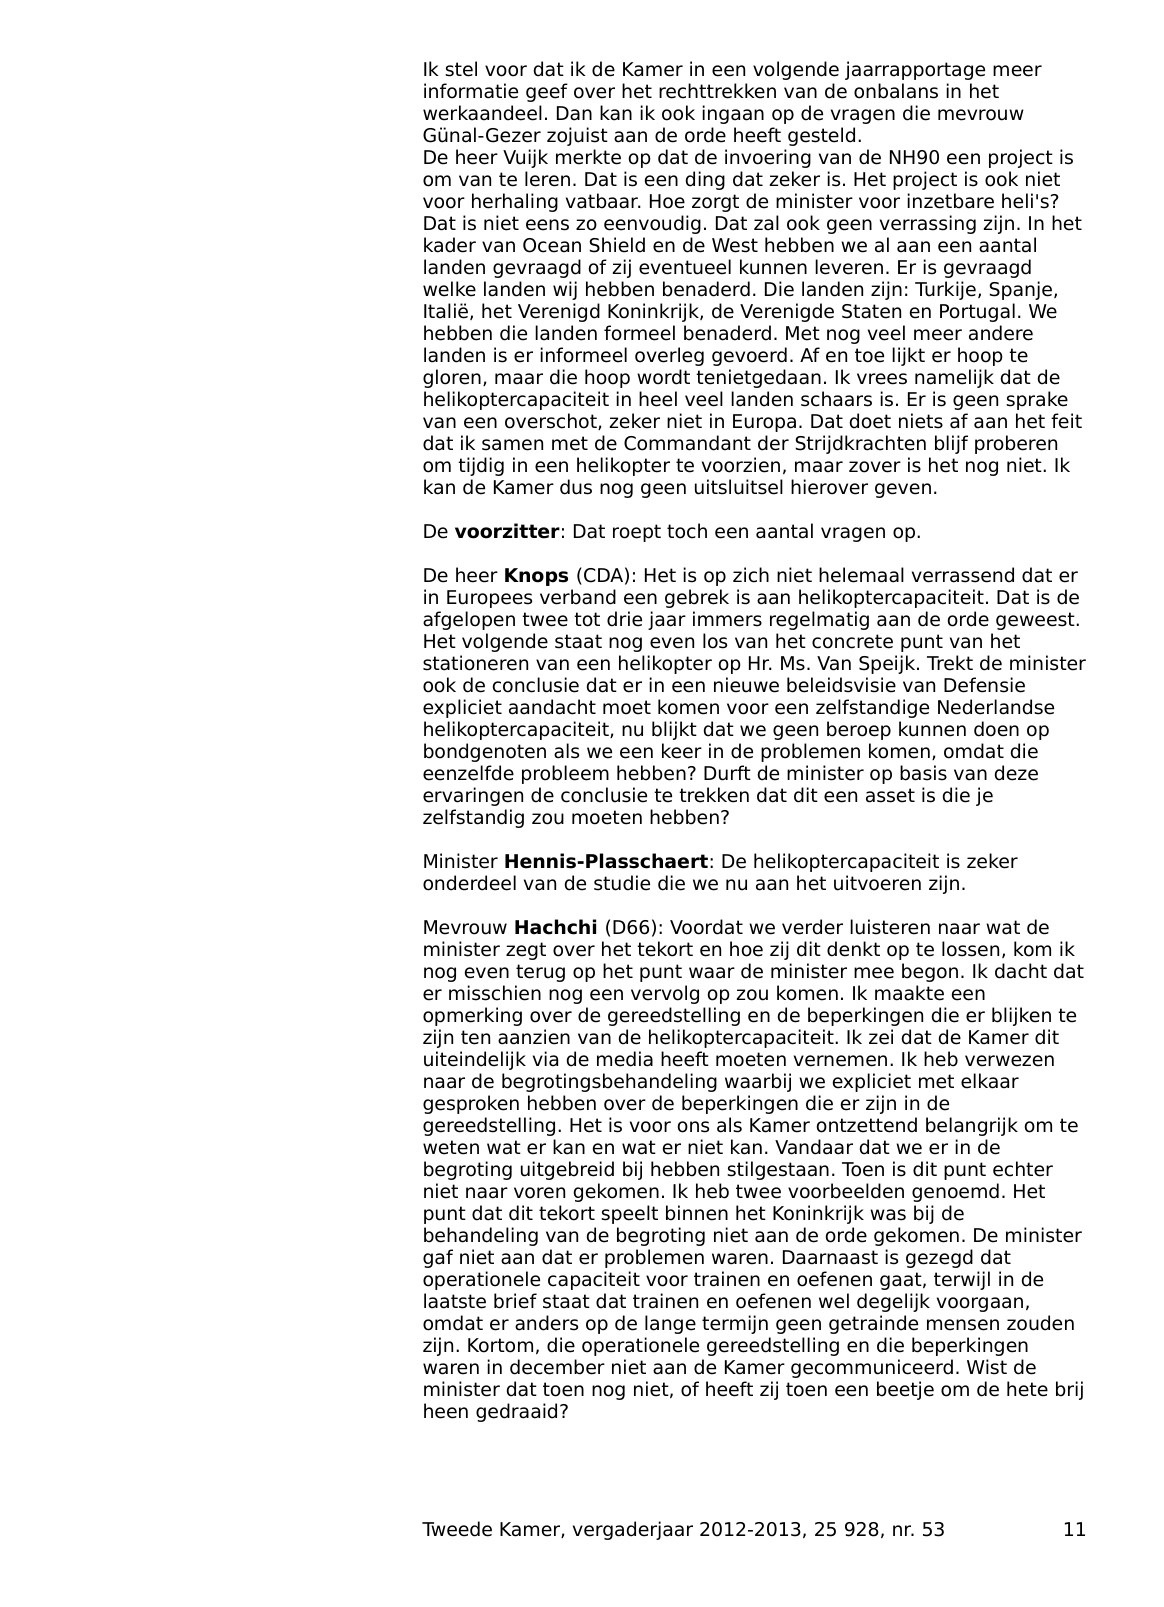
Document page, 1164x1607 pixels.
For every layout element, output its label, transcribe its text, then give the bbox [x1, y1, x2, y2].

text De heer Knops (CDA): Het is op zich niet helemaal verrassend dat er in Europees verband een gebrek is aan helikoptercapaciteit. Dat is de afgelopen twee tot drie jaar immers regelmatig aan de orde geweest. Het volgende staat nog even los van het concrete punt van het stationeren van een helikopter op Hr. Ms. Van Speijk. Trekt de minister ook de conclusie dat er in een nieuwe beleidsvisie van Defensie expliciet aandacht moet komen voor een zelfstandige Nederlandse helikoptercapaciteit, nu blijkt dat we geen beroep kunnen doen op bondgenoten als we een keer in de problemen komen, omdat die eenzelfde probleem hebben? Durft de minister op basis van deze ervaringen de conclusie te trekken dat dit een asset is die je zelfstandig zou moeten hebben? [422, 565, 1087, 829]
text De voorzitter: Dat roept toch een aantal vragen op. [422, 521, 1087, 543]
text Minister Hennis-Plasschaert: De helikoptercapaciteit is zeker onderdeel van de studie die we nu aan het uitvoeren zijn. [422, 851, 1087, 895]
text Mevrouw Hachchi (D66): Voordat we verder luisteren naar wat de minister zegt over het tekort en hoe zij dit denkt op te lossen, kom ik nog even terug op het punt waar de minister mee begon. Ik dacht dat er misschien nog een vervolg op zou komen. Ik maakte een opmerking over de gereedstelling en de beperkingen die er blijken te zijn ten aanzien van de helikoptercapaciteit. Ik zei dat de Kamer dit uiteindelijk via de media heeft moeten vernemen. Ik heb verwezen naar de begrotingsbehandeling waarbij we expliciet met elkaar gesproken hebben over de beperkingen die er zijn in de gereedstelling. Het is voor ons als Kamer ontzettend belangrijk om te weten wat er kan en wat er niet kan. Vandaar dat we er in de begroting uitgebreid bij hebben stilgestaan. Toen is dit punt echter niet naar voren gekomen. Ik heb twee voorbeelden genoemd. Het punt dat dit tekort speelt binnen het Koninkrijk was bij de behandeling van de begroting niet aan de orde gekomen. De minister gaf niet aan dat er problemen waren. Daarnaast is gezegd dat operationele capaciteit voor trainen en oefenen gaat, terwijl in de laatste brief staat dat trainen en oefenen wel degelijk voorgaan, omdat er anders op de lange termijn geen getrainde mensen zouden zijn. Kortom, die operationele gereedstelling en die beperkingen waren in december niet aan de Kamer gecommuniceerd. Wist de minister dat toen nog niet, of heeft zij toen een beetje om de hete brij heen gedraaid? [422, 917, 1087, 1423]
text De heer Vuijk merkte op dat de invoering van de NH90 een project is om van te leren. Dat is een ding dat zeker is. Het project is ook niet voor herhaling vatbaar. Hoe zorgt de minister voor inzetbare heli's? Dat is niet eens zo eenvoudig. Dat zal ook geen verrassing zijn. In het kader van Ocean Shield en de West hebben we al aan een aantal landen gevraagd of zij eventueel kunnen leveren. Er is gevraagd welke landen wij hebben benaderd. Die landen zijn: Turkije, Spanje, Italië, het Verenigd Koninkrijk, de Verenigde Staten en Portugal. We hebben die landen formeel benaderd. Met nog veel meer andere landen is er informeel overleg gevoerd. Af en toe lijkt er hoop te gloren, maar die hoop wordt tenietgedaan. Ik vrees namelijk dat de helikoptercapaciteit in heel veel landen schaars is. Er is geen sprake van een overschot, zeker niet in Europa. Dat doet niets af aan het feit dat ik samen met de Commandant der Strijdkrachten blijf proberen om tijdig in een helikopter te voorzien, maar zover is het nog niet. Ik kan de Kamer dus nog geen uitsluitsel hierover geven. [422, 147, 1087, 499]
text Ik stel voor dat ik de Kamer in een volgende jaarrapportage meer informatie geef over het rechttrekken van de onbalans in het werkaandeel. Dan kan ik ook ingaan op de vragen die mevrouw Günal-Gezer zojuist aan de orde heeft gesteld. [422, 59, 1087, 147]
